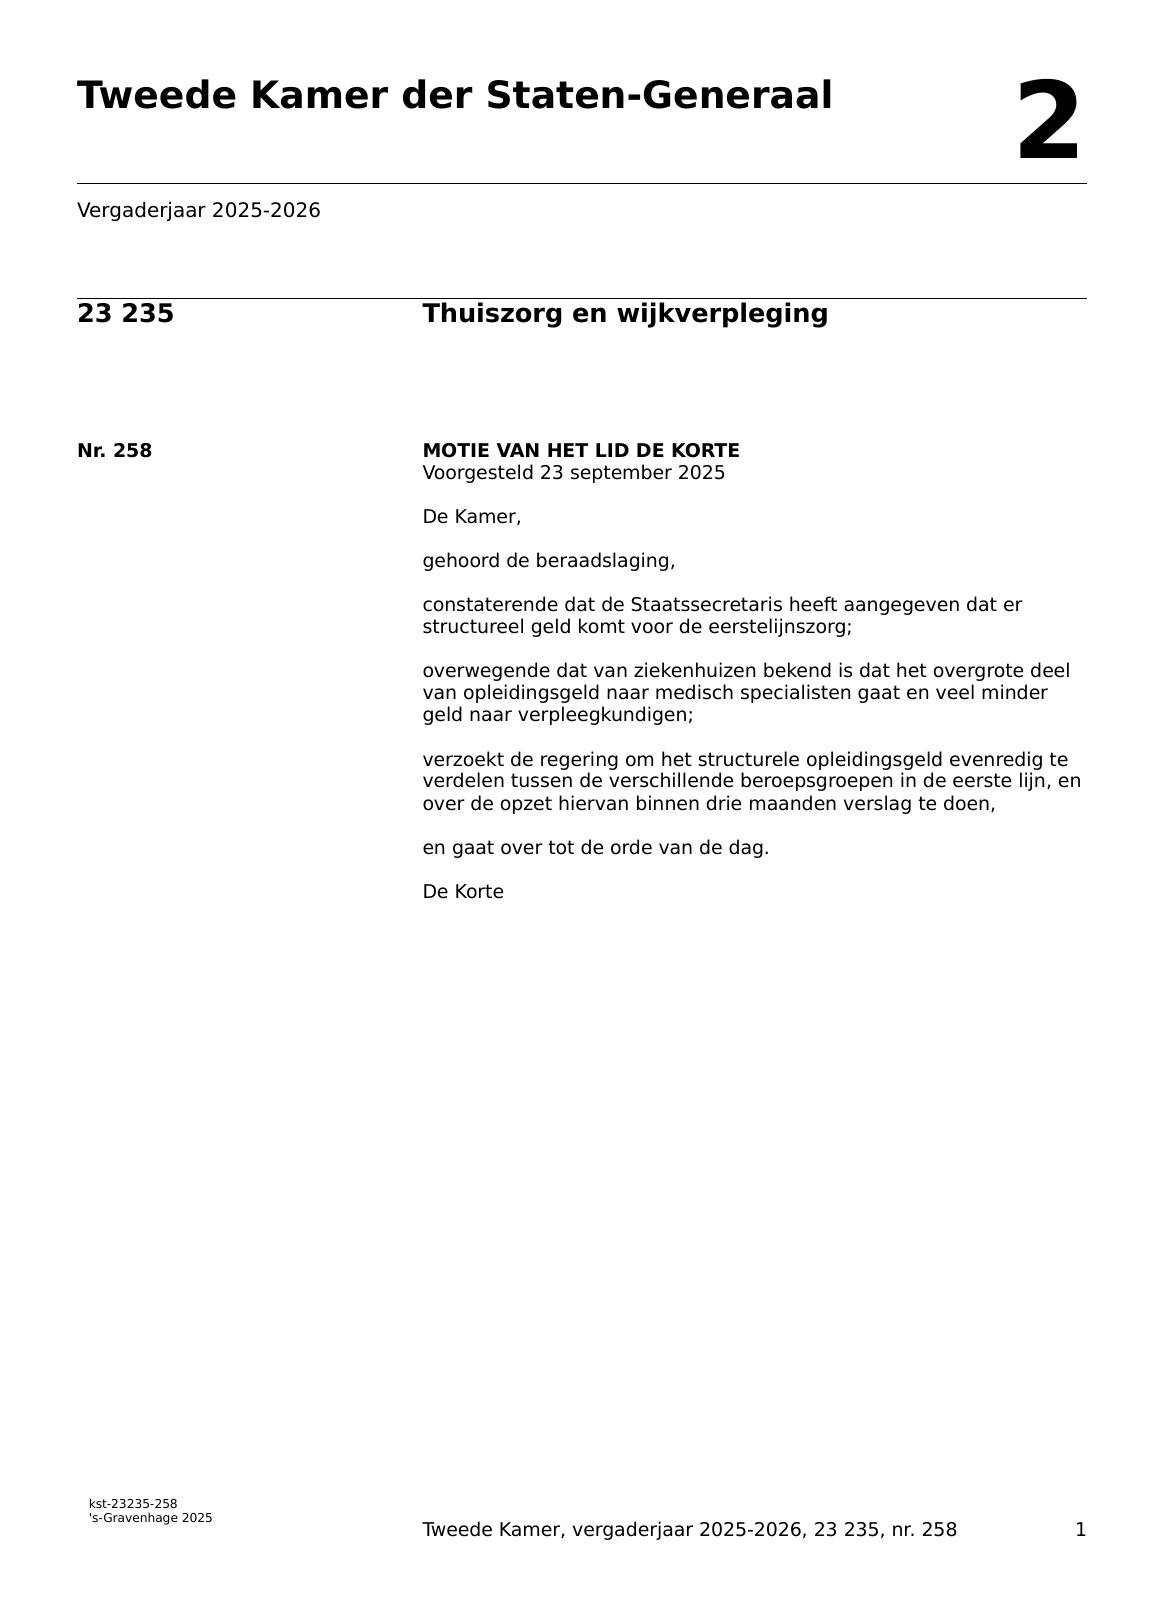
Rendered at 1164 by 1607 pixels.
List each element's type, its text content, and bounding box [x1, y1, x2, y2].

text gehoord de beraadslaging, [422, 550, 1087, 572]
table_header Tweede Kamer der Staten-Generaal [77, 59, 886, 183]
table_cell Vergaderjaar 2025-2026 [77, 184, 1087, 298]
text kst-23235-258 [88, 1497, 323, 1511]
subtitle 23 235 Thuiszorg en wijkverpleging [77, 299, 1087, 329]
text en gaat over tot de orde van de dag. [422, 837, 1087, 858]
text overwegende dat van ziekenhuizen bekend is dat het overgrote deel van opleidingsgeld naar medisch specialisten gaat en veel minder geld naar verpleegkundigen; [422, 660, 1087, 726]
text constaterende dat de Staatssecretaris heeft aangegeven dat er structureel geld komt voor de eerstelijnszorg; [422, 594, 1087, 638]
subtitle Nr. 258 MOTIE VAN HET LID DE KORTE [77, 440, 1087, 462]
text 's-Gravenhage 2025 [88, 1511, 323, 1525]
text Voorgesteld 23 september 2025 [422, 462, 1087, 484]
text De Kamer, [422, 506, 1087, 528]
text verzoekt de regering om het structurele opleidingsgeld evenredig te verdelen tussen de verschillende beroepsgroepen in de eerste lijn, en over de opzet hiervan binnen drie maanden verslag te doen, [422, 748, 1087, 814]
text De Korte [422, 881, 1087, 903]
table_header 2 [886, 59, 1087, 183]
